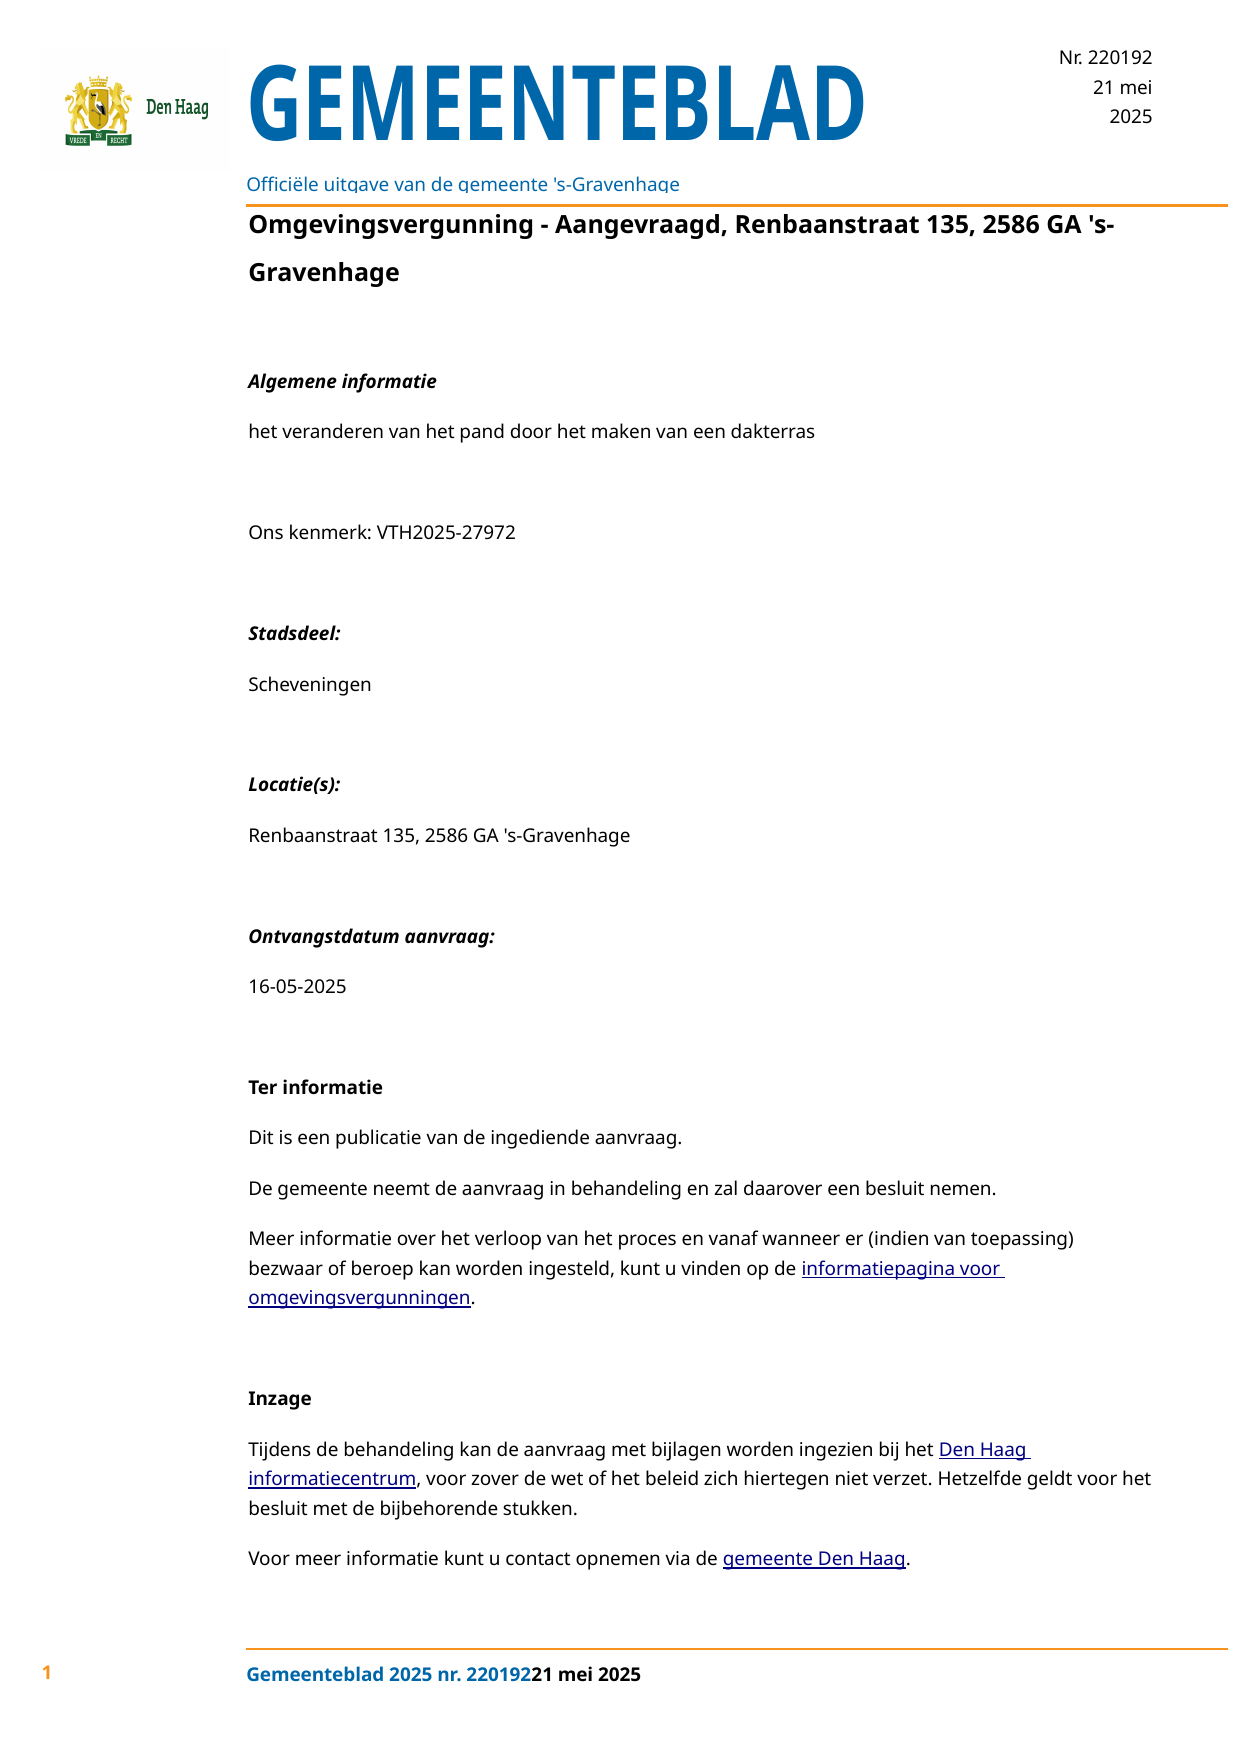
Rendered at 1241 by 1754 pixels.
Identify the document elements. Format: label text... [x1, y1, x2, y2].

picture [41, 47, 231, 172]
text Ter informatie [248, 1074, 1152, 1100]
text het veranderen van het pand door het maken van een dakterras [248, 419, 1152, 444]
text 16-05-2025 [248, 973, 1152, 999]
text Omgevingsvergunning - Aangevraagd, Renbaanstraat 135, 2586 GA 's-Gravenhage [248, 207, 1152, 288]
text Meer informatie over het verloop van het proces en vanaf wanneer er (indien van toepassing) bezwaar of beroep kan worden ingesteld, kunt u vinden op de informatiepagina voor omgevingsvergunningen. [248, 1225, 1152, 1310]
text De gemeente neemt de aanvraag in behandeling en zal daarover een besluit nemen. [248, 1175, 1152, 1201]
text Locatie(s): [248, 772, 1152, 797]
text Algemene informatie [248, 368, 1152, 394]
text Dit is een publicatie van de ingediende aanvraag. [248, 1124, 1152, 1150]
text Scheveningen [248, 671, 1152, 697]
text Voor meer informatie kunt u contact opnemen via de gemeente Den Haag. [248, 1545, 1152, 1571]
text Ons kenmerk: VTH2025-27972 [248, 519, 1152, 545]
text Inzage [248, 1385, 1152, 1411]
text Tijdens de behandeling kan de aanvraag met bijlagen worden ingezien bij het Den Haag informatiecentrum, voor zover de wet of het beleid zich hiertegen niet verzet. Hetzelfde geldt voor het besluit met de bijbehorende stukken. [248, 1436, 1152, 1521]
text Stadsdeel: [248, 620, 1152, 646]
text Ontvangstdatum aanvraag: [248, 923, 1152, 949]
text Renbaanstraat 135, 2586 GA 's-Gravenhage [248, 822, 1152, 848]
